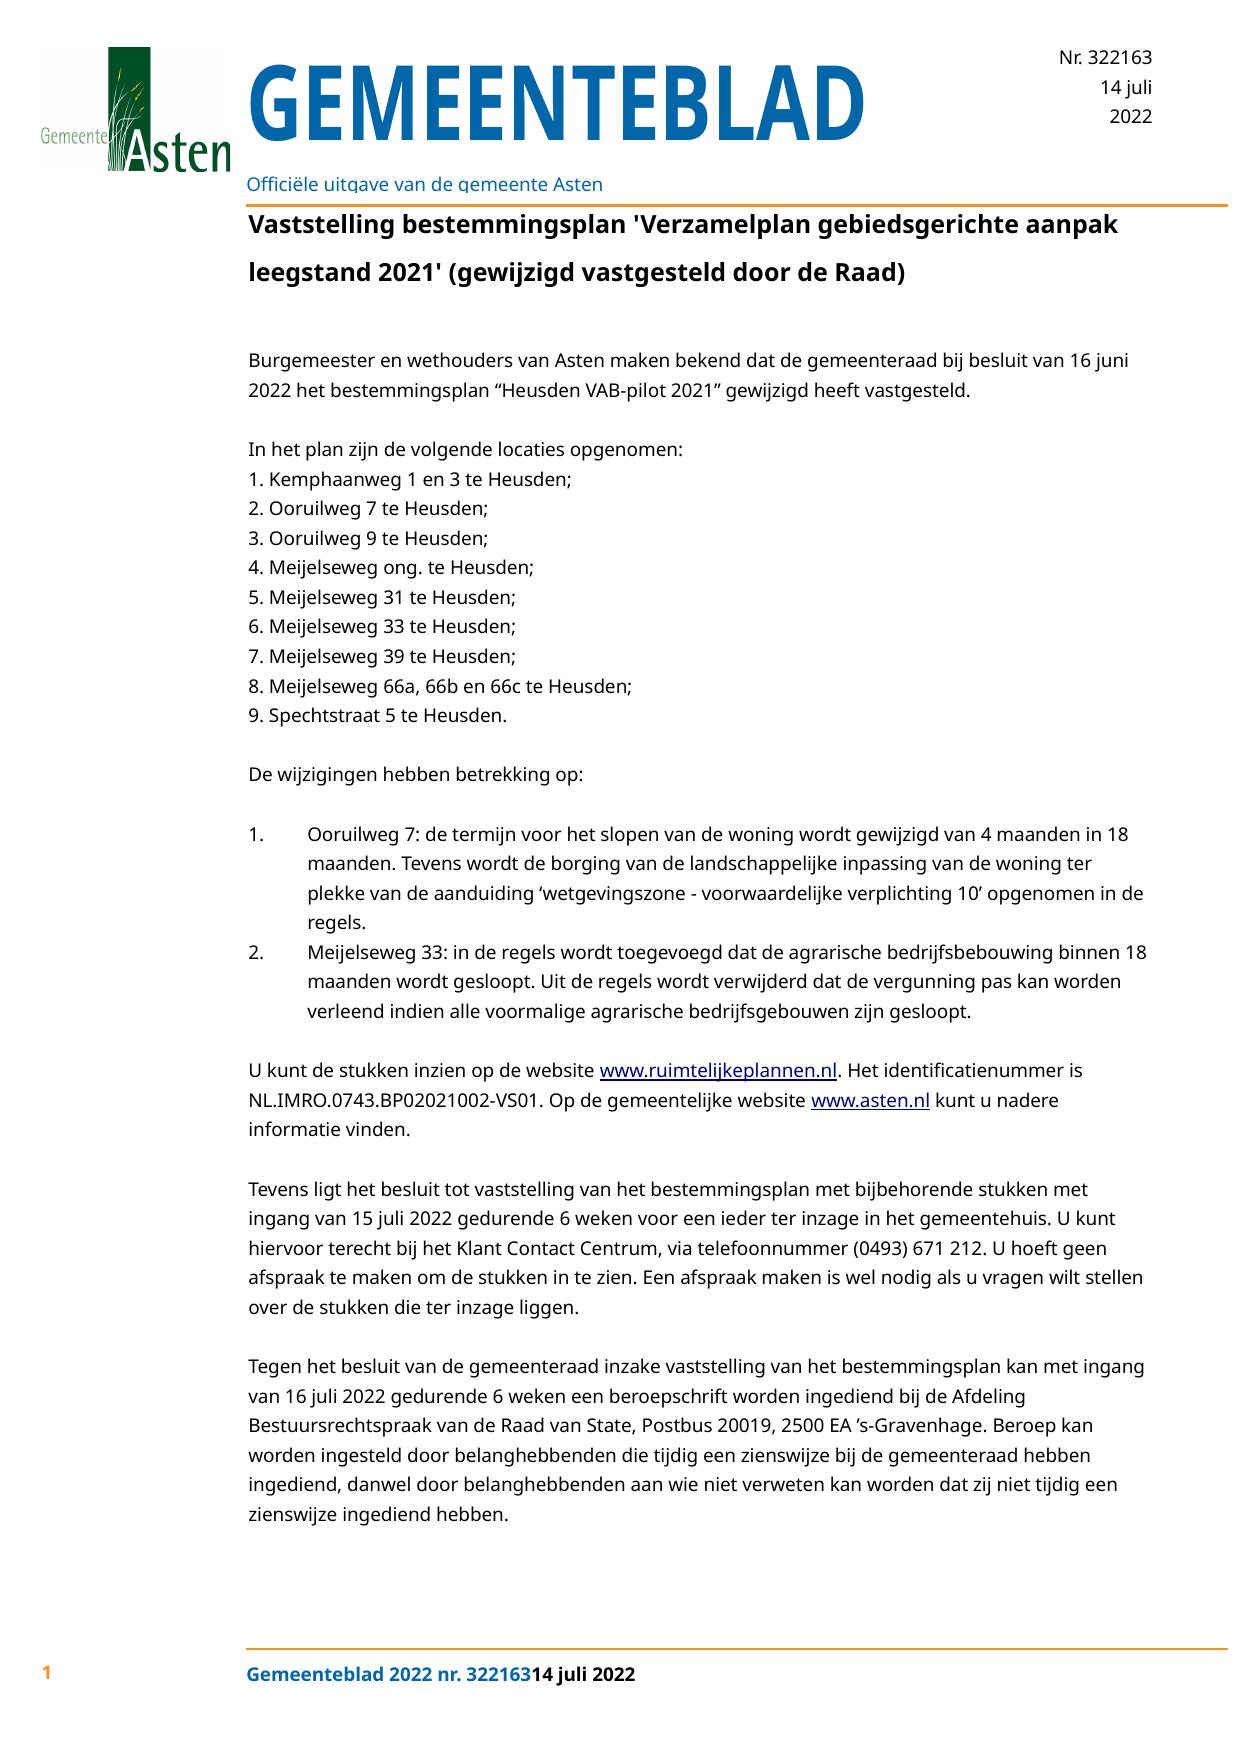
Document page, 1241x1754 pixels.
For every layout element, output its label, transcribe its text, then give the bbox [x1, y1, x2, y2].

text Burgemeester en wethouders van Asten maken bekend dat de gemeenteraad bij besluit van 16 juni 2022 het bestemmingsplan “Heusden VAB-pilot 2021” gewijzigd heeft vastgesteld. [248, 347, 1152, 403]
list Meijelseweg 33: in de regels wordt toegevoegd dat de agrarische bedrijfsbebouwing binnen 18 maanden wordt gesloopt. Uit de regels wordt verwijderd dat de vergunning pas kan worden verleend indien alle voormalige agrarische bedrijfsgebouwen zijn gesloopt. [248, 939, 1152, 1024]
text De wijzigingen hebben betrekking op: [248, 762, 1152, 787]
text Vaststelling bestemmingsplan 'Verzamelplan gebiedsgerichte aanpak leegstand 2021' (gewijzigd vastgesteld door de Raad) [248, 207, 1152, 288]
text 5. Meijelseweg 31 te Heusden; [248, 584, 1152, 610]
text 4. Meijelseweg ong. te Heusden; [248, 554, 1152, 580]
text Tegen het besluit van de gemeenteraad inzake vaststelling van het bestemmingsplan kan met ingang van 16 juli 2022 gedurende 6 weken een beroepschrift worden ingediend bij de Afdeling Bestuursrechtspraak van de Raad van State, Postbus 20019, 2500 EA ’s-Gravenhage. Beroep kan worden ingesteld door belanghebbenden die tijdig een zienswijze bij de gemeenteraad hebben ingediend, danwel door belanghebbenden aan wie niet verweten kan worden dat zij niet tijdig een zienswijze ingediend hebben. [248, 1353, 1152, 1527]
list Ooruilweg 7: de termijn voor het slopen van de woning wordt gewijzigd van 4 maanden in 18 maanden. Tevens wordt de borging van de landschappelijke inpassing van de woning ter plekke van de aanduiding ‘wetgevingszone - voorwaardelijke verplichting 10’ opgenomen in de regels. [248, 821, 1152, 935]
text In het plan zijn de volgende locaties opgenomen: [248, 436, 1152, 462]
text 6. Meijelseweg 33 te Heusden; [248, 614, 1152, 639]
text 1. Kemphaanweg 1 en 3 te Heusden; [248, 466, 1152, 492]
text 7. Meijelseweg 39 te Heusden; [248, 643, 1152, 669]
text 3. Ooruilweg 9 te Heusden; [248, 525, 1152, 551]
text Tevens ligt het besluit tot vaststelling van het bestemmingsplan met bijbehorende stukken met ingang van 15 juli 2022 gedurende 6 weken voor een ieder ter inzage in het gemeentehuis. U kunt hiervoor terecht bij het Klant Contact Centrum, via telefoonnummer (0493) 671 212. U hoeft geen afspraak te maken om de stukken in te zien. Een afspraak maken is wel nodig als u vragen wilt stellen over de stukken die ter inzage liggen. [248, 1176, 1152, 1320]
picture [41, 47, 231, 172]
text U kunt de stukken inzien op de website www.ruimtelijkeplannen.nl. Het identificatienummer is NL.IMRO.0743.BP02021002-VS01. Op de gemeentelijke website www.asten.nl kunt u nadere informatie vinden. [248, 1057, 1152, 1142]
text 2. Ooruilweg 7 te Heusden; [248, 495, 1152, 521]
text 8. Meijelseweg 66a, 66b en 66c te Heusden; [248, 673, 1152, 699]
text 9. Spechtstraat 5 te Heusden. [248, 702, 1152, 728]
